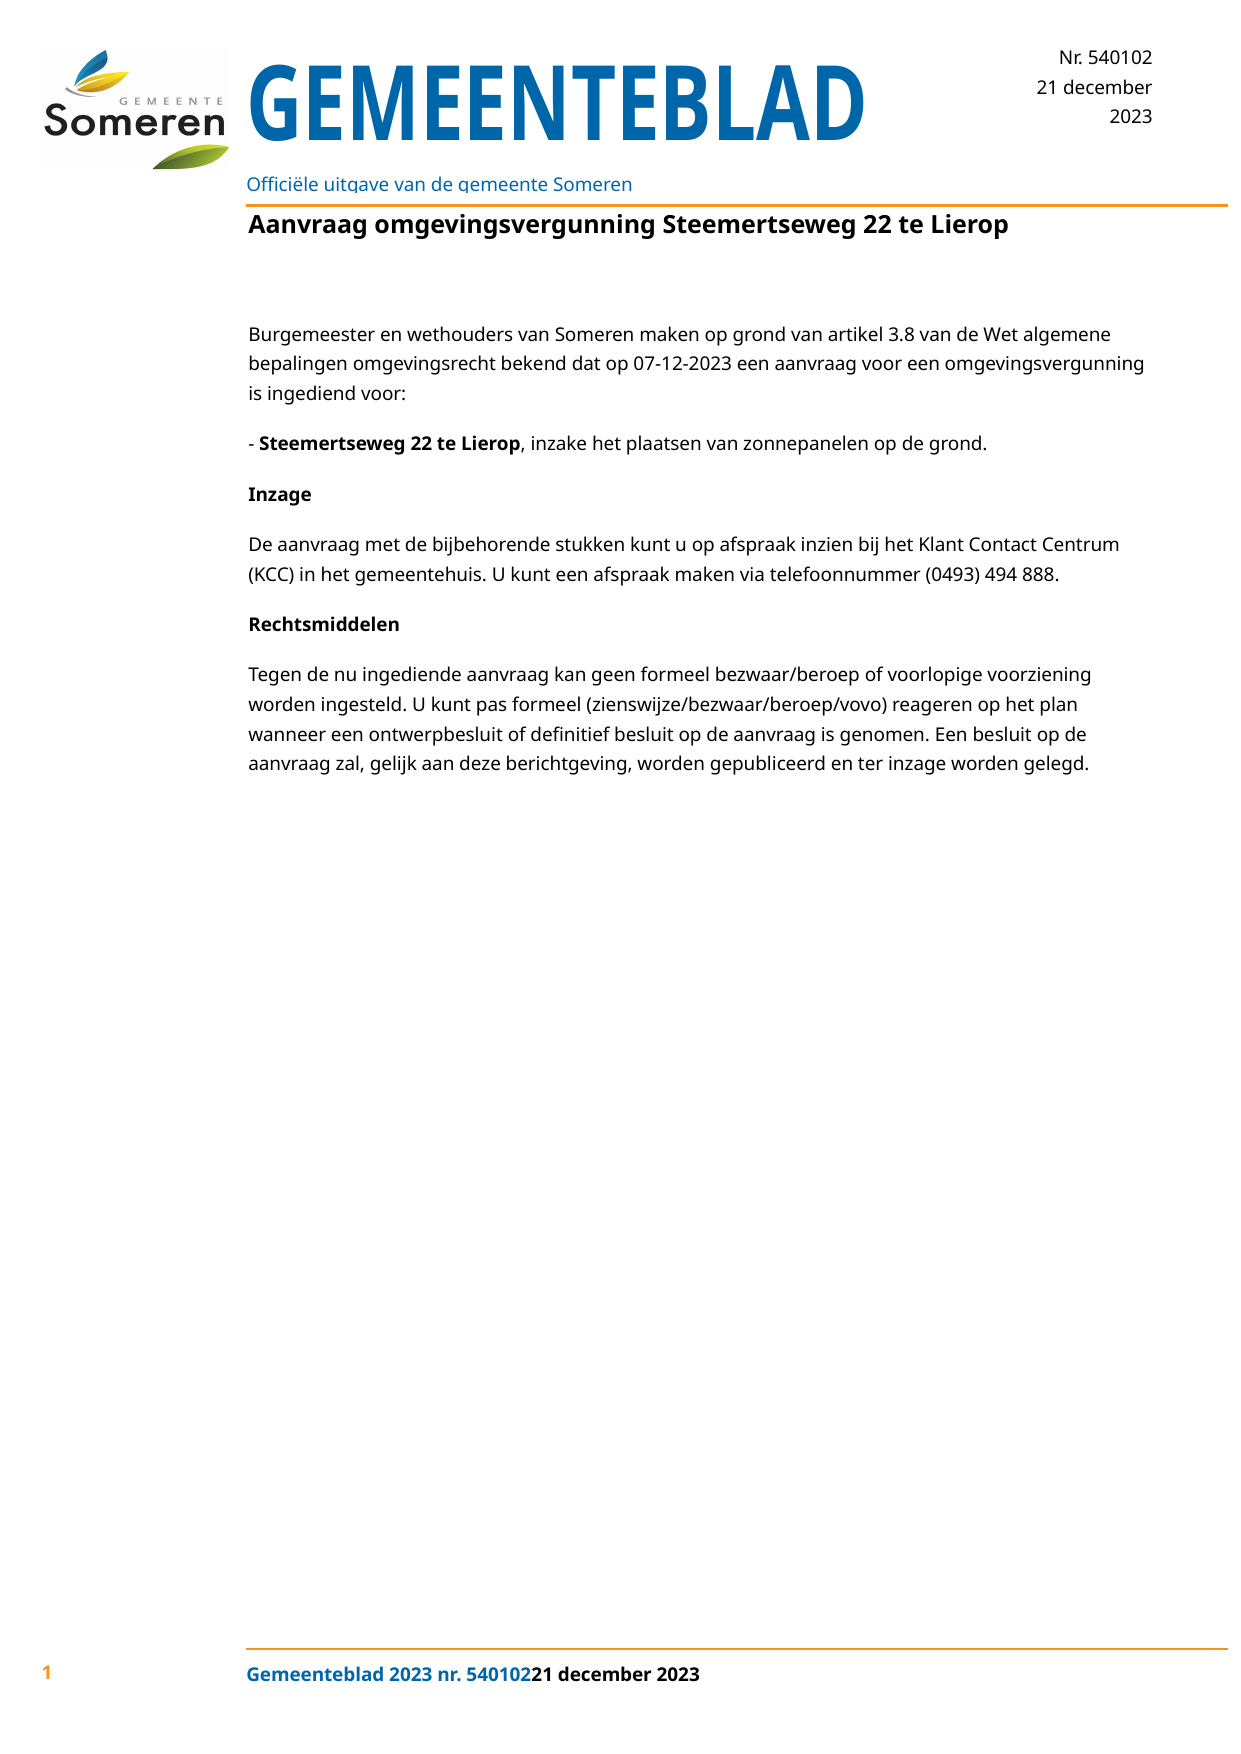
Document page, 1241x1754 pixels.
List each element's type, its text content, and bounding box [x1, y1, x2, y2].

text Burgemeester en wethouders van Someren maken op grond van artikel 3.8 van de Wet algemene bepalingen omgevingsrecht bekend dat op 07-12-2023 een aanvraag voor een omgevingsvergunning is ingediend voor: [248, 321, 1152, 406]
text Inzage [248, 481, 1152, 506]
picture [41, 47, 231, 172]
text Aanvraag omgevingsvergunning Steemertseweg 22 te Lierop [248, 207, 1152, 241]
text De aanvraag met de bijbehorende stukken kunt u op afspraak inzien bij het Klant Contact Centrum (KCC) in het gemeentehuis. U kunt een afspraak maken via telefoonnummer (0493) 494 888. [248, 531, 1152, 586]
text Tegen de nu ingediende aanvraag kan geen formeel bezwaar/beroep of voorlopige voorziening worden ingesteld. U kunt pas formeel (zienswijze/bezwaar/beroep/vovo) reageren op het plan wanneer een ontwerpbesluit of definitief besluit op de aanvraag is genomen. Een besluit op de aanvraag zal, gelijk aan deze berichtgeving, worden gepubliceerd en ter inzage worden gelegd. [248, 662, 1152, 776]
text - Steemertseweg 22 te Lierop, inzake het plaatsen van zonnepanelen op de grond. [248, 430, 1152, 456]
text Rechtsmiddelen [248, 611, 1152, 637]
